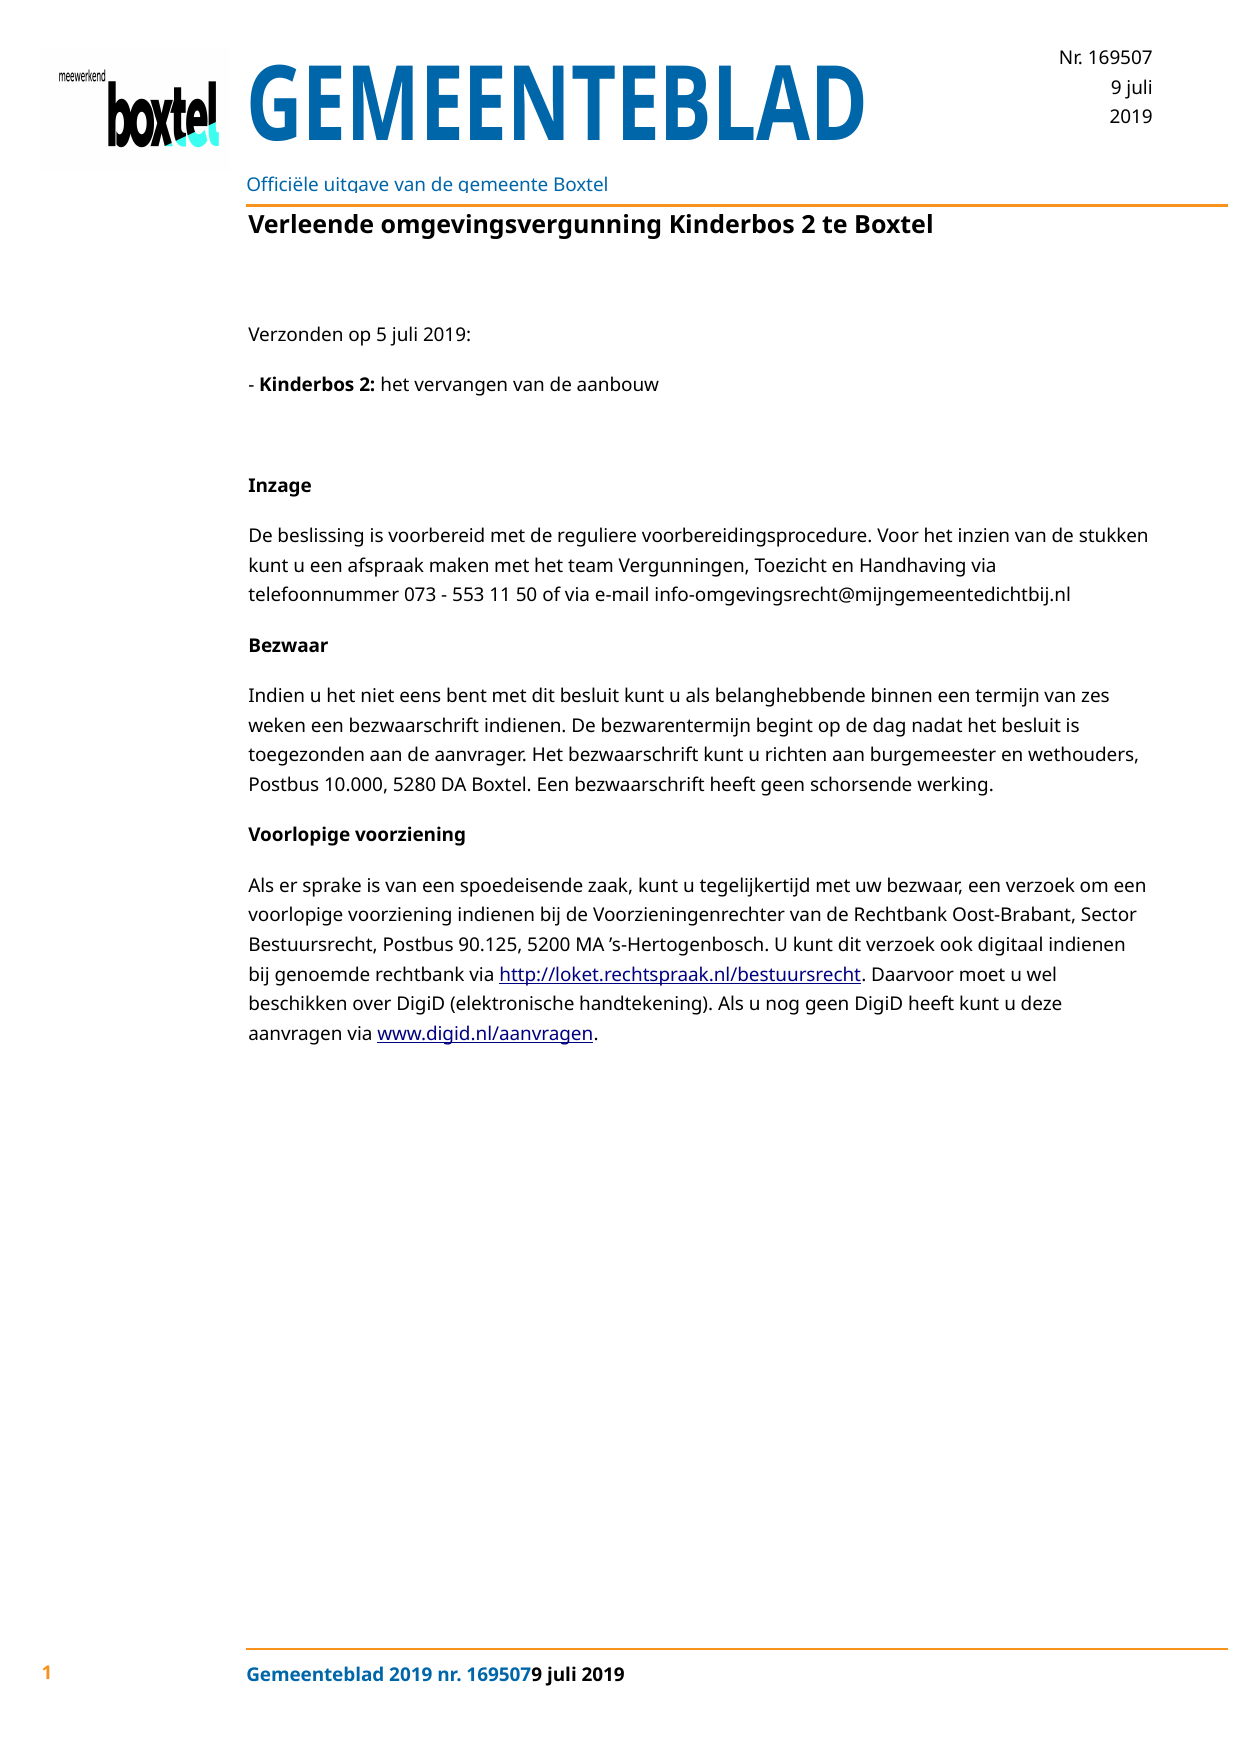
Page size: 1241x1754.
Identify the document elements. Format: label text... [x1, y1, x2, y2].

text Inzage [248, 472, 1152, 498]
text Als er sprake is van een spoedeisende zaak, kunt u tegelijkertijd met uw bezwaar, een verzoek om een voorlopige voorziening indienen bij de Voorzieningenrechter van de Rechtbank Oost-Brabant, Sector Bestuursrecht, Postbus 90.125, 5200 MA ’s-Hertogenbosch. U kunt dit verzoek ook digitaal indienen bij genoemde rechtbank via http://loket.rechtspraak.nl/bestuursrecht. Daarvoor moet u wel beschikken over DigiD (elektronische handtekening). Als u nog geen DigiD heeft kunt u deze aanvragen via www.digid.nl/aanvragen. [248, 872, 1152, 1046]
text - Kinderbos 2: het vervangen van de aanbouw [248, 371, 1152, 397]
text Bezwaar [248, 632, 1152, 658]
text Indien u het niet eens bent met dit besluit kunt u als belanghebbende binnen een termijn van zes weken een bezwaarschrift indienen. De bezwarentermijn begint op de dag nadat het besluit is toegezonden aan de aanvrager. Het bezwaarschrift kunt u richten aan burgemeester en wethouders, Postbus 10.000, 5280 DA Boxtel. Een bezwaarschrift heeft geen schorsende werking. [248, 682, 1152, 797]
text De beslissing is voorbereid met de reguliere voorbereidingsprocedure. Voor het inzien van de stukken kunt u een afspraak maken met het team Vergunningen, Toezicht en Handhaving via telefoonnummer 073 - 553 11 50 of via e-mail info-omgevingsrecht@mijngemeentedichtbij.nl [248, 522, 1152, 607]
picture [41, 47, 231, 172]
text Verzonden op 5 juli 2019: [248, 321, 1152, 346]
text Voorlopige voorziening [248, 822, 1152, 847]
text Verleende omgevingsvergunning Kinderbos 2 te Boxtel [248, 207, 1152, 241]
